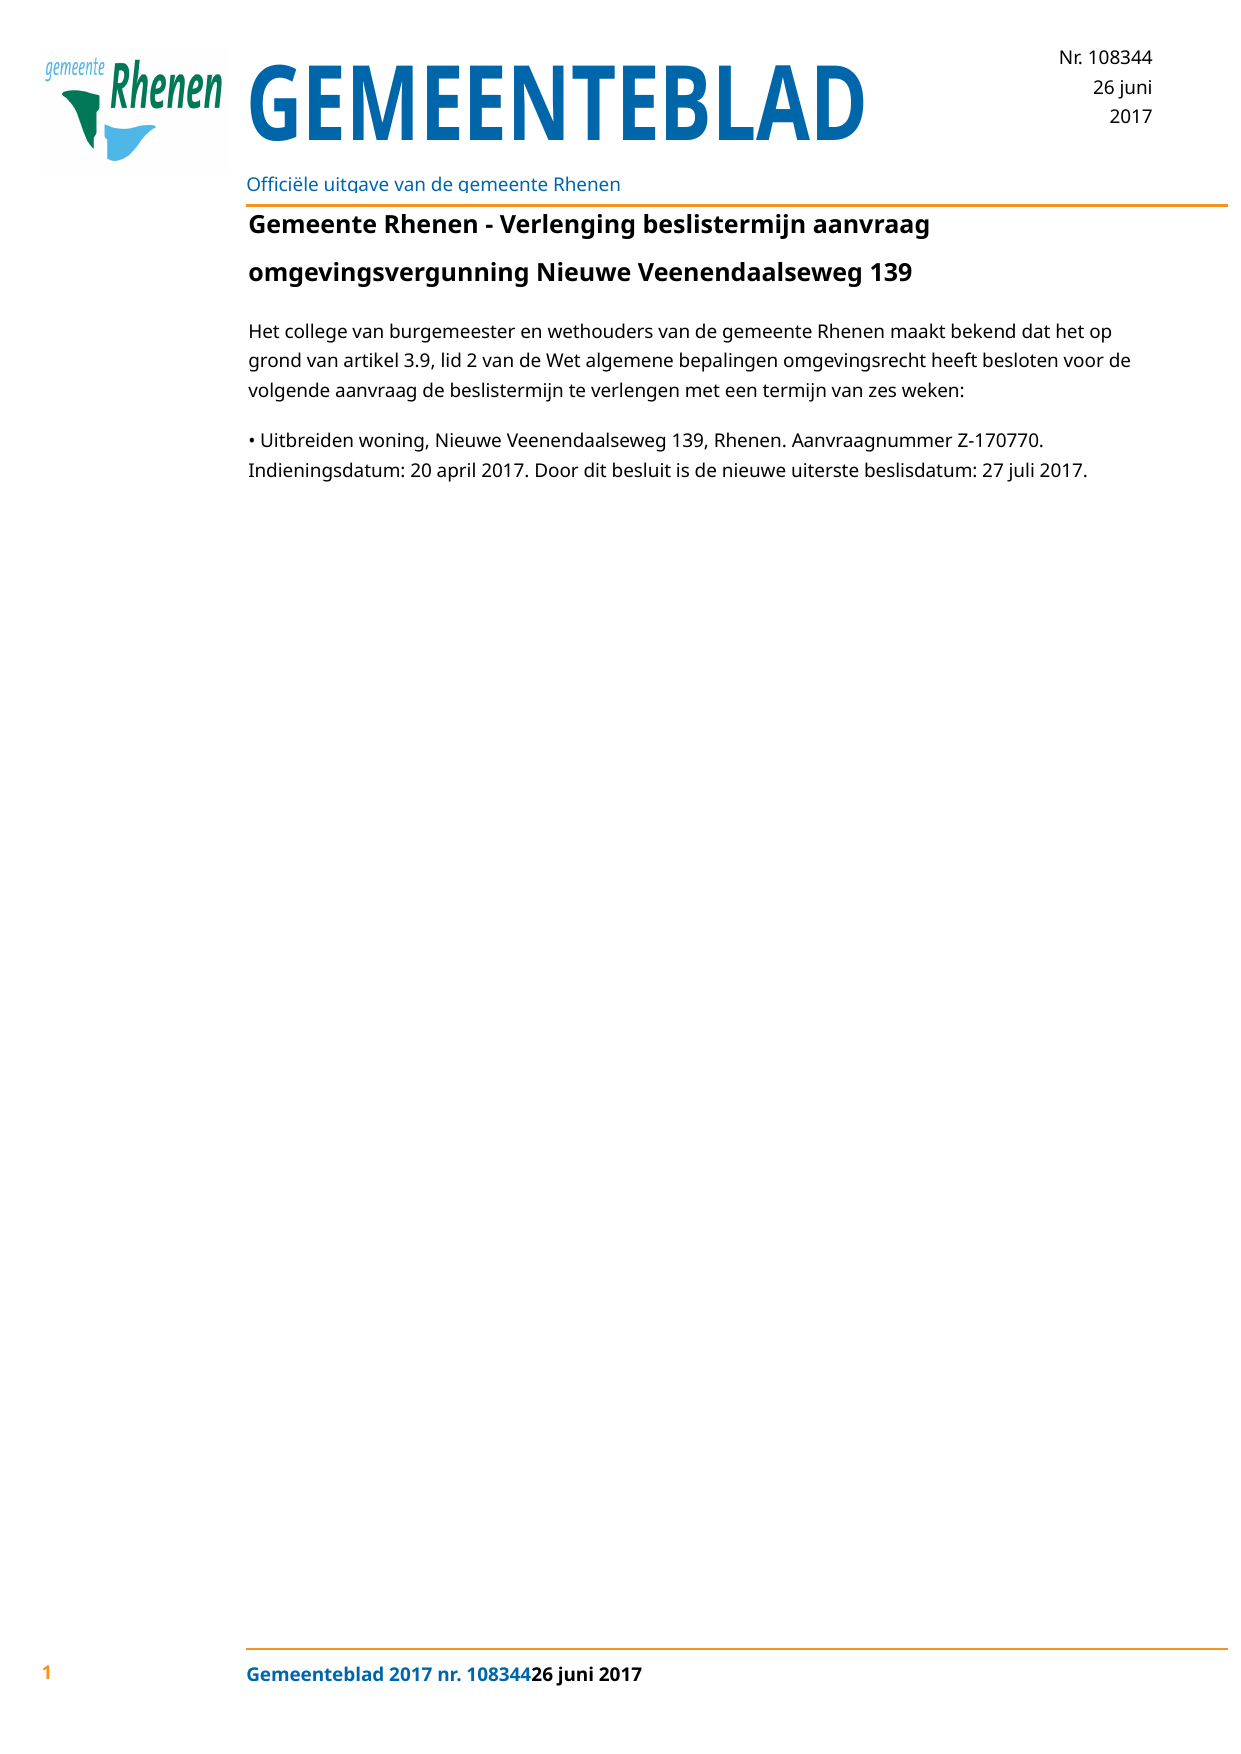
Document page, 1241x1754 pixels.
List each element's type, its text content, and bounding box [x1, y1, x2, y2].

text Het college van burgemeester en wethouders van de gemeente Rhenen maakt bekend dat het op grond van artikel 3.9, lid 2 van de Wet algemene bepalingen omgevingsrecht heeft besloten voor de volgende aanvraag de beslistermijn te verlengen met een termijn van zes weken: [248, 318, 1152, 403]
text Gemeente Rhenen - Verlenging beslistermijn aanvraag omgevingsvergunning Nieuwe Veenendaalseweg 139 [248, 207, 1152, 288]
text • Uitbreiden woning, Nieuwe Veenendaalseweg 139, Rhenen. Aanvraagnummer Z-170770. Indieningsdatum: 20 april 2017. Door dit besluit is de nieuwe uiterste beslisdatum: 27 juli 2017. [248, 427, 1152, 483]
picture [41, 47, 231, 172]
